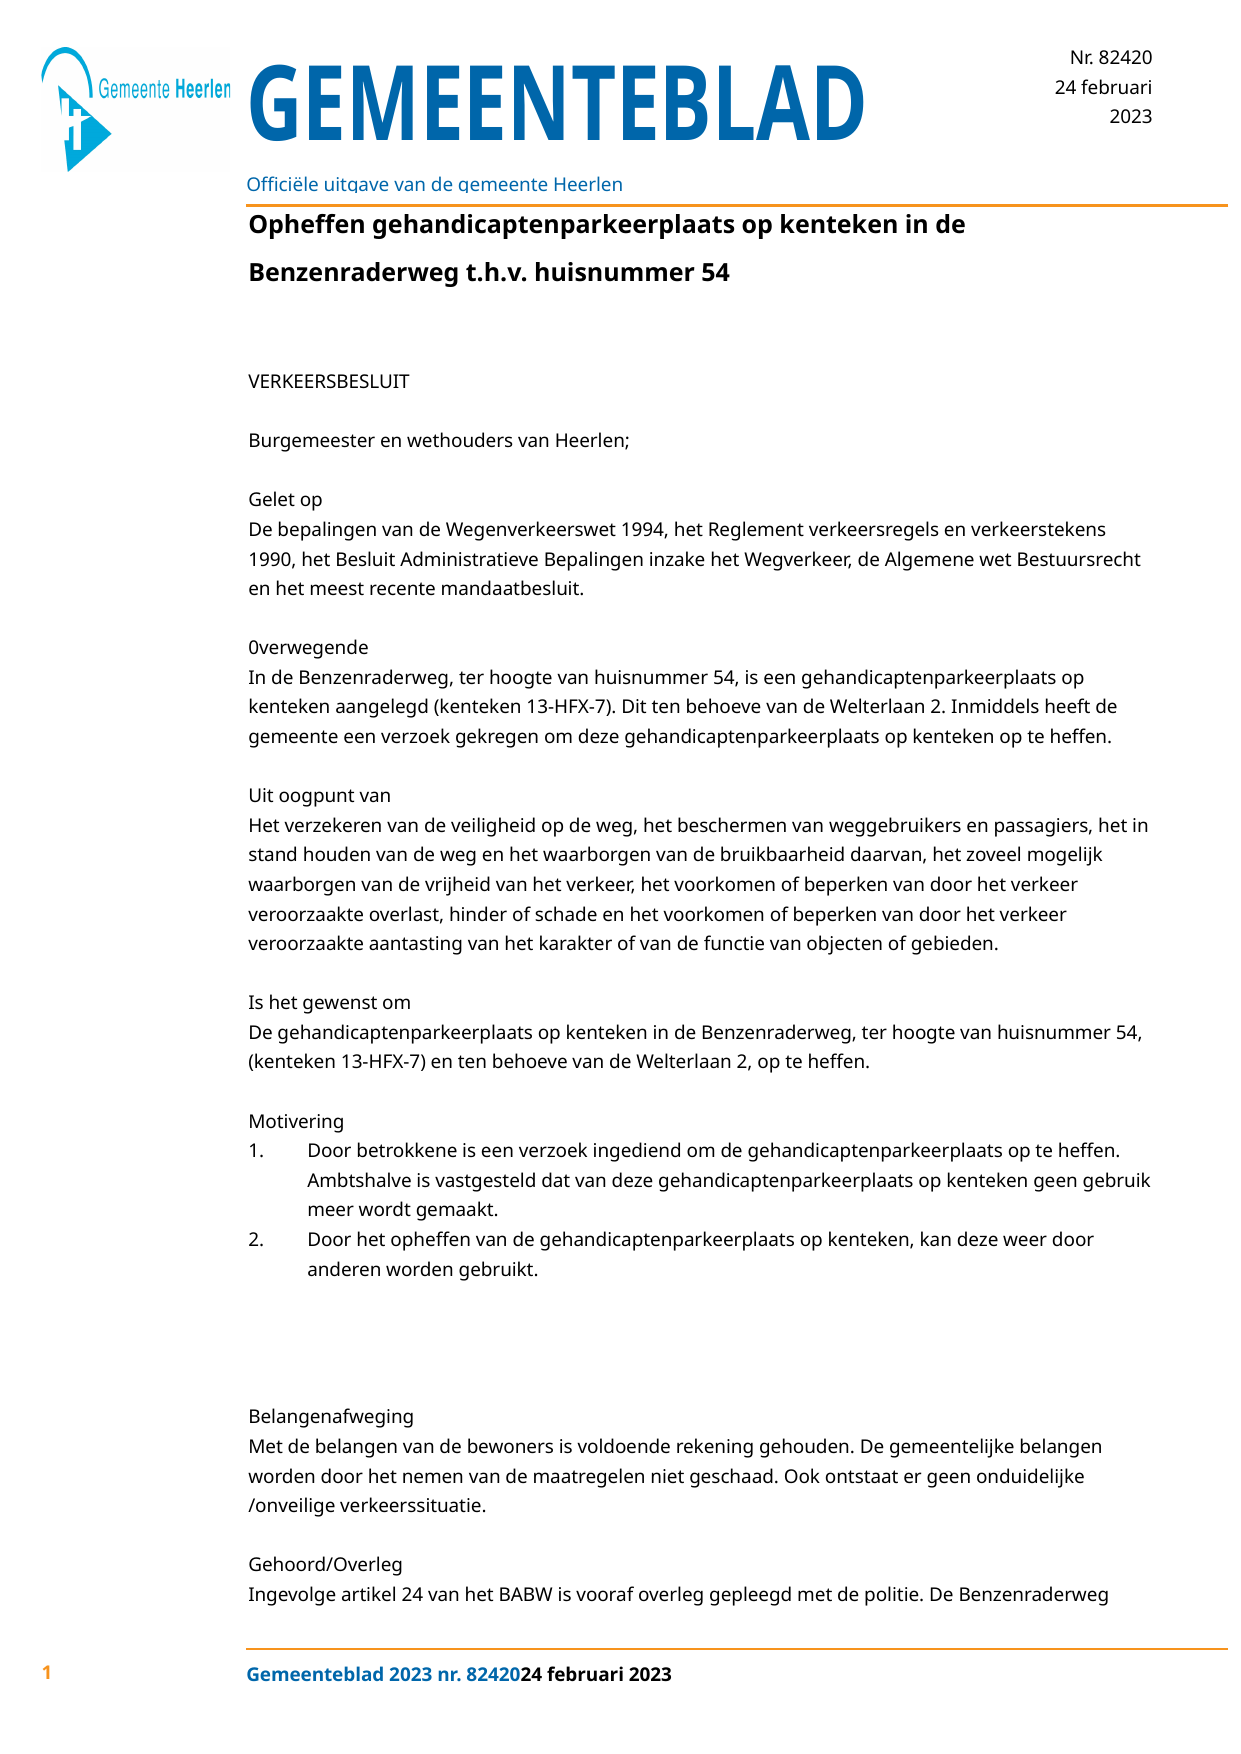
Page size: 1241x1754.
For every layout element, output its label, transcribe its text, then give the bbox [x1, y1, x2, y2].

text Opheffen gehandicaptenparkeerplaats op kenteken in de Benzenraderweg t.h.v. huisnummer 54 [248, 207, 1152, 288]
text De gehandicaptenparkeerplaats op kenteken in de Benzenraderweg, ter hoogte van huisnummer 54, (kenteken 13-HFX-7) en ten behoeve van de Welterlaan 2, op te heffen. [248, 1019, 1152, 1074]
text Met de belangen van de bewoners is voldoende rekening gehouden. De gemeentelijke belangen worden door het nemen van de maatregelen niet geschaad. Ook ontstaat er geen onduidelijke /onveilige verkeerssituatie. [248, 1433, 1152, 1518]
text De bepalingen van de Wegenverkeerswet 1994, het Reglement verkeersregels en verkeerstekens 1990, het Besluit Administratieve Bepalingen inzake het Wegverkeer, de Algemene wet Bestuursrecht en het meest recente mandaatbesluit. [248, 516, 1152, 601]
text Gehoord/Overleg [248, 1552, 1152, 1577]
text Ingevolge artikel 24 van het BABW is vooraf overleg gepleegd met de politie. De Benzenraderweg [248, 1581, 1152, 1607]
list Door betrokkene is een verzoek ingediend om de gehandicaptenparkeerplaats op te heffen. Ambtshalve is vastgesteld dat van deze gehandicaptenparkeerplaats op kenteken geen gebruik meer wordt gemaakt. [248, 1137, 1152, 1222]
text Burgemeester en wethouders van Heerlen; [248, 427, 1152, 453]
text Gelet op [248, 487, 1152, 512]
text VERKEERSBESLUIT [248, 368, 1152, 394]
text Belangenafweging [248, 1404, 1152, 1429]
text Uit oogpunt van [248, 782, 1152, 808]
list Door het opheffen van de gehandicaptenparkeerplaats op kenteken, kan deze weer door anderen worden gebruikt. [248, 1226, 1152, 1281]
text Het verzekeren van de veiligheid op de weg, het beschermen van weggebruikers en passagiers, het in stand houden van de weg en het waarborgen van de bruikbaarheid daarvan, het zoveel mogelijk waarborgen van de vrijheid van het verkeer, het voorkomen of beperken van door het verkeer veroorzaakte overlast, hinder of schade en het voorkomen of beperken van door het verkeer veroorzaakte aantasting van het karakter of van de functie van objecten of gebieden. [248, 812, 1152, 956]
text 0verwegende [248, 634, 1152, 660]
text In de Benzenraderweg, ter hoogte van huisnummer 54, is een gehandicaptenparkeerplaats op kenteken aangelegd (kenteken 13-HFX-7). Dit ten behoeve van de Welterlaan 2. Inmiddels heeft de gemeente een verzoek gekregen om deze gehandicaptenparkeerplaats op kenteken op te heffen. [248, 664, 1152, 749]
text Motivering [248, 1108, 1152, 1133]
picture [41, 47, 231, 172]
text Is het gewenst om [248, 989, 1152, 1015]
picture [41, 47, 59, 70]
